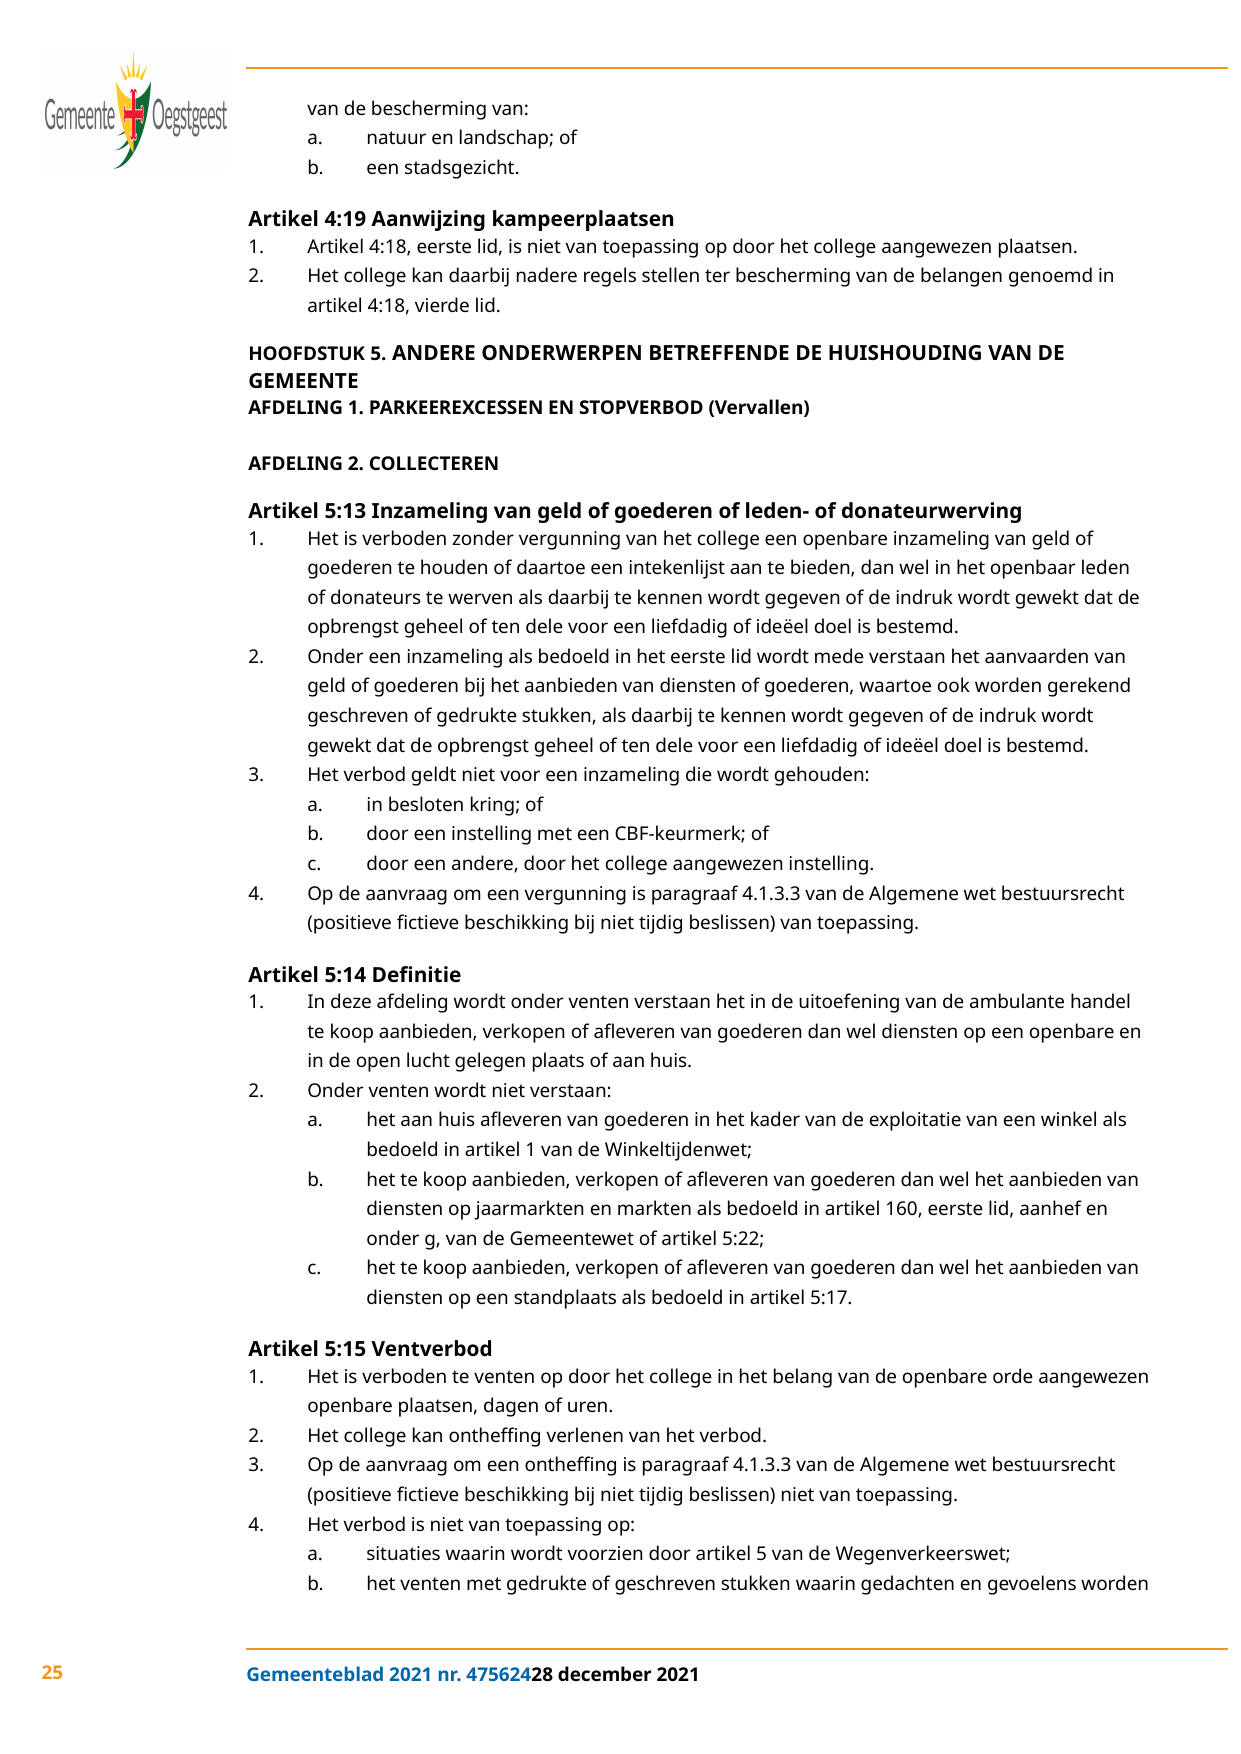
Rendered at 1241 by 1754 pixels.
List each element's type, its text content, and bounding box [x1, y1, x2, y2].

text HOOFDSTUK 5. ANDERE ONDERWERPEN BETREFFENDE DE HUISHOUDING VAN DE GEMEENTE [248, 338, 1152, 394]
text Artikel 4:19 Aanwijzing kampeerplaatsen [248, 204, 1152, 233]
text Artikel 5:15 Ventverbod [248, 1334, 1152, 1363]
list Op de aanvraag om een ontheffing is paragraaf 4.1.3.3 van de Algemene wet bestuursrecht (positieve fictieve beschikking bij niet tijdig beslissen) niet van toepassing. [248, 1452, 1152, 1507]
list Het college kan daarbij nadere regels stellen ter bescherming van de belangen genoemd in artikel 4:18, vierde lid. [248, 262, 1152, 318]
list natuur en landschap; of [307, 124, 1152, 150]
list In deze afdeling wordt onder venten verstaan het in de uitoefening van de ambulante handel te koop aanbieden, verkopen of afleveren van goederen dan wel diensten op een openbare en in de open lucht gelegen plaats of aan huis. [248, 988, 1152, 1073]
text AFDELING 2. COLLECTEREN [248, 450, 1152, 476]
list het aan huis afleveren van goederen in het kader van de exploitatie van een winkel als bedoeld in artikel 1 van de Winkeltijdenwet; [307, 1107, 1152, 1162]
list door een andere, door het college aangewezen instelling. [307, 850, 1152, 876]
list Het verbod is niet van toepassing op: [248, 1511, 1152, 1537]
list een stadsgezicht. [307, 154, 1152, 180]
text AFDELING 1. PARKEEREXCESSEN EN STOPVERBOD (Vervallen) [248, 394, 1152, 420]
list Op de aanvraag om een vergunning is paragraaf 4.1.3.3 van de Algemene wet bestuursrecht (positieve fictieve beschikking bij niet tijdig beslissen) van toepassing. [248, 880, 1152, 935]
list Artikel 4:18, eerste lid, is niet van toepassing op door het college aangewezen plaatsen. [248, 233, 1152, 258]
list het te koop aanbieden, verkopen of afleveren van goederen dan wel het aanbieden van diensten op een standplaats als bedoeld in artikel 5:17. [307, 1254, 1152, 1310]
list door een instelling met een CBF-keurmerk; of [307, 821, 1152, 846]
list het venten met gedrukte of geschreven stukken waarin gedachten en gevoelens worden [307, 1570, 1152, 1596]
list in besloten kring; of [307, 791, 1152, 817]
text Artikel 5:13 Inzameling van geld of goederen of leden- of donateurwerving [248, 496, 1152, 525]
picture [41, 47, 231, 172]
list Het is verboden te venten op door het college in het belang van de openbare orde aangewezen openbare plaatsen, dagen of uren. [248, 1363, 1152, 1418]
list Onder venten wordt niet verstaan: [248, 1077, 1152, 1103]
list situaties waarin wordt voorzien door artikel 5 van de Wegenverkeerswet; [307, 1540, 1152, 1566]
list Het college kan ontheffing verlenen van het verbod. [248, 1422, 1152, 1448]
text Artikel 5:14 Definitie [248, 960, 1152, 988]
list Onder een inzameling als bedoeld in het eerste lid wordt mede verstaan het aanvaarden van geld of goederen bij het aanbieden van diensten of goederen, waartoe ook worden gerekend geschreven of gedrukte stukken, als daarbij te kennen wordt gegeven of de indruk wordt gewekt dat de opbrengst geheel of ten dele voor een liefdadig of ideëel doel is bestemd. [248, 643, 1152, 758]
list Het is verboden zonder vergunning van het college een openbare inzameling van geld of goederen te houden of daartoe een intekenlijst aan te bieden, dan wel in het openbaar leden of donateurs te werven als daarbij te kennen wordt gegeven of de indruk wordt gewekt dat de opbrengst geheel of ten dele voor een liefdadig of ideëel doel is bestemd. [248, 525, 1152, 639]
list van de bescherming van: [248, 95, 1152, 121]
list het te koop aanbieden, verkopen of afleveren van goederen dan wel het aanbieden van diensten op jaarmarkten en markten als bedoeld in artikel 160, eerste lid, aanhef en onder g, van de Gemeentewet of artikel 5:22; [307, 1166, 1152, 1251]
list Het verbod geldt niet voor een inzameling die wordt gehouden: [248, 761, 1152, 787]
